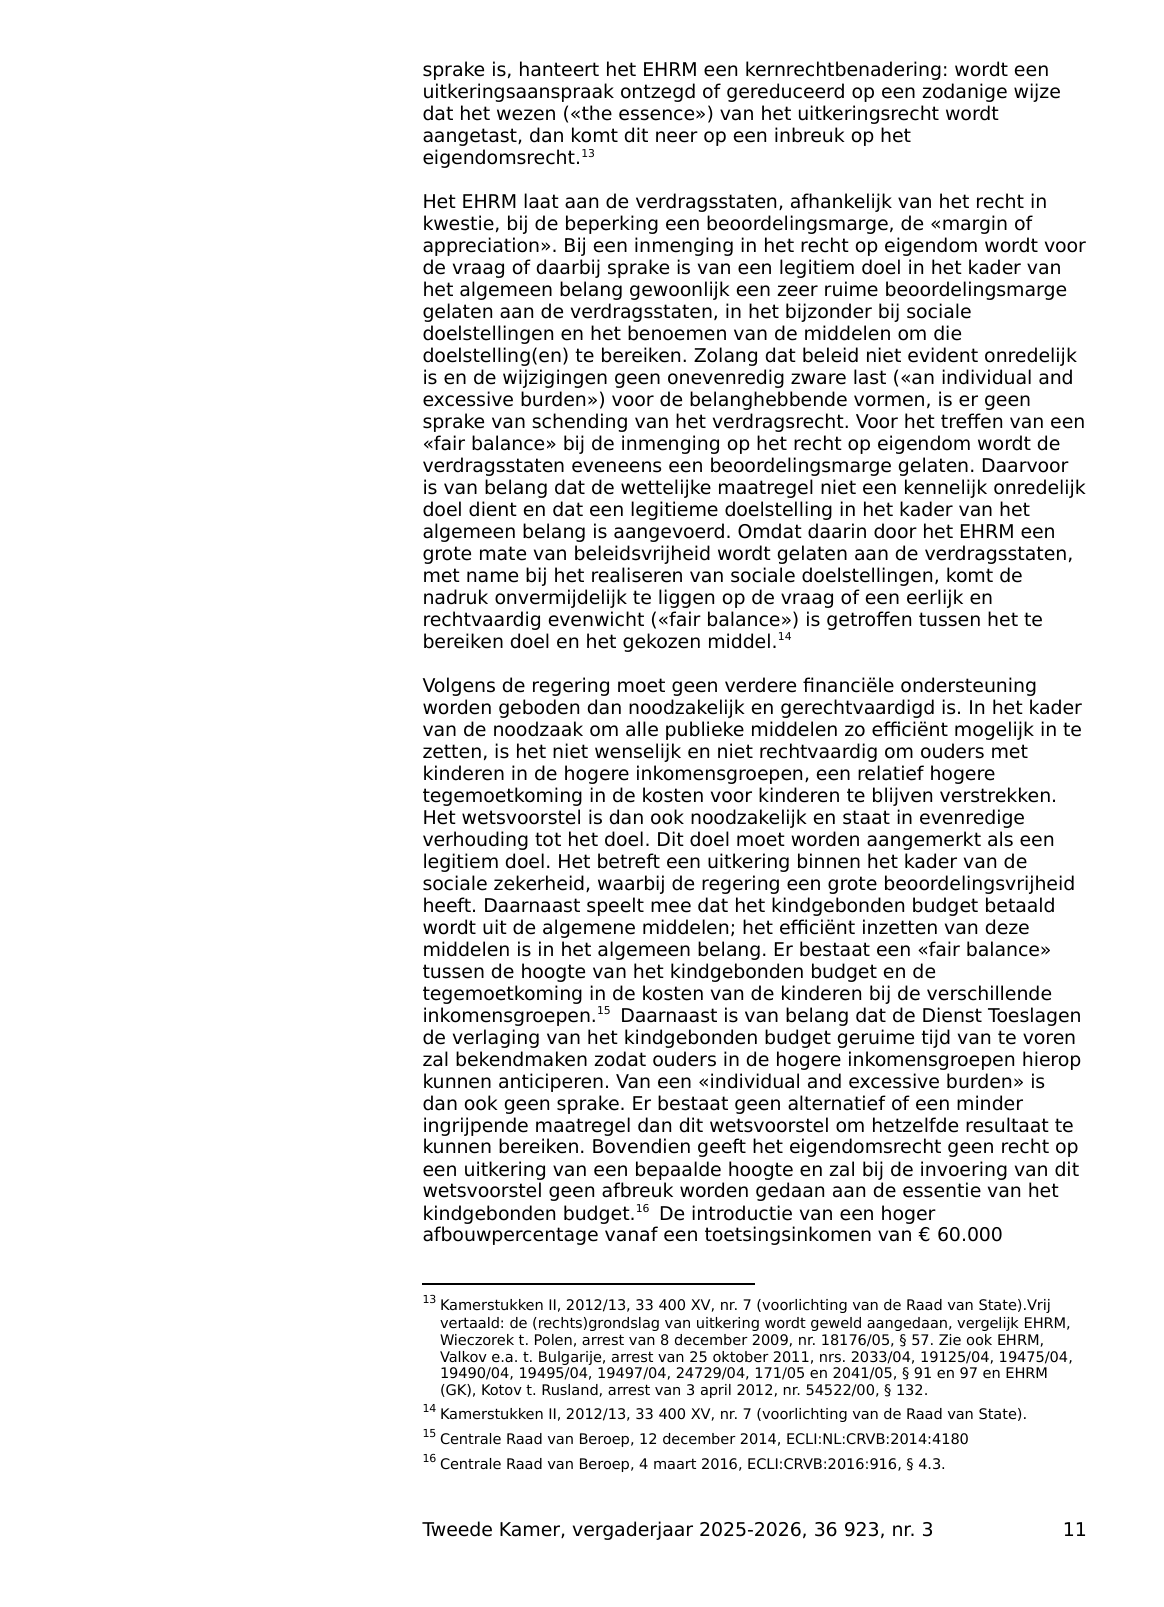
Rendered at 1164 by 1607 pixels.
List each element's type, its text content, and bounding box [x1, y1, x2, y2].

text Het EHRM laat aan de verdragsstaten, afhankelijk van het recht in kwestie, bij de beperking een beoordelingsmarge, de «margin of appreciation». Bij een inmenging in het recht op eigendom wordt voor de vraag of daarbij sprake is van een legitiem doel in het kader van het algemeen belang gewoonlijk een zeer ruime beoordelingsmarge gelaten aan de verdragsstaten, in het bijzonder bij sociale doelstellingen en het benoemen van de middelen om die doelstelling(en) te bereiken. Zolang dat beleid niet evident onredelijk is en de wijzigingen geen onevenredig zware last («an individual and excessive burden») voor de belanghebbende vormen, is er geen sprake van schending van het verdragsrecht. Voor het treffen van een «fair balance» bij de inmenging op het recht op eigendom wordt de verdragsstaten eveneens een beoordelingsmarge gelaten. Daarvoor is van belang dat de wettelijke maatregel niet een kennelijk onredelijk doel dient en dat een legitieme doelstelling in het kader van het algemeen belang is aangevoerd. Omdat daarin door het EHRM een grote mate van beleidsvrijheid wordt gelaten aan de verdragsstaten, met name bij het realiseren van sociale doelstellingen, komt de nadruk onvermijdelijk te liggen op de vraag of een eerlijk en rechtvaardig evenwicht («fair balance») is getroffen tussen het te bereiken doel en het gekozen middel. [422, 191, 1087, 653]
text Volgens de regering moet geen verdere financiële ondersteuning worden geboden dan noodzakelijk en gerechtvaardigd is. In het kader van de noodzaak om alle publieke middelen zo efficiënt mogelijk in te zetten, is het niet wenselijk en niet rechtvaardig om ouders met kinderen in de hogere inkomensgroepen, een relatief hogere tegemoetkoming in de kosten voor kinderen te blijven verstrekken. Het wetsvoorstel is dan ook noodzakelijk en staat in evenredige verhouding tot het doel. Dit doel moet worden aangemerkt als een legitiem doel. Het betreft een uitkering binnen het kader van de sociale zekerheid, waarbij de regering een grote beoordelingsvrijheid heeft. Daarnaast speelt mee dat het kindgebonden budget betaald wordt uit de algemene middelen; het efficiënt inzetten van deze middelen is in het algemeen belang. Er bestaat een «fair balance» tussen de hoogte van het kindgebonden budget en de tegemoetkoming in de kosten van de kinderen bij de verschillende inkomensgroepen. Daarnaast is van belang dat de Dienst Toeslagen de verlaging van het kindgebonden budget geruime tijd van te voren zal bekendmaken zodat ouders in de hogere inkomensgroepen hierop kunnen anticiperen. Van een «individual and excessive burden» is dan ook geen sprake. Er bestaat geen alternatief of een minder ingrijpende maatregel dan dit wetsvoorstel om hetzelfde resultaat te kunnen bereiken. Bovendien geeft het eigendomsrecht geen recht op een uitkering van een bepaalde hoogte en zal bij de invoering van dit wetsvoorstel geen afbreuk worden gedaan aan de essentie van het kindgebonden budget. De introductie van een hoger afbouwpercentage vanaf een toetsingsinkomen van € 60.000 [422, 675, 1087, 1246]
text Kamerstukken II, 2012/13, 33 400 XV, nr. 7 (voorlichting van de Raad van State).Vrij vertaald: de (rechts)grondslag van uitkering wordt geweld aangedaan, vergelijk EHRM, Wieczorek t. Polen, arrest van 8 december 2009, nr. 18176/05, § 57. Zie ook EHRM, Valkov e.a. t. Bulgarije, arrest van 25 oktober 2011, nrs. 2033/04, 19125/04, 19475/04, 19490/04, 19495/04, 19497/04, 24729/04, 171/05 en 2041/05, § 91 en 97 en EHRM (GK), Kotov t. Rusland, arrest van 3 april 2012, nr. 54522/00, § 132. [422, 1293, 1087, 1399]
text sprake is, hanteert het EHRM een kernrechtbenadering: wordt een uitkeringsaanspraak ontzegd of gereduceerd op een zodanige wijze dat het wezen («the essence») van het uitkeringsrecht wordt aangetast, dan komt dit neer op een inbreuk op het eigendomsrecht. [422, 59, 1087, 169]
text Kamerstukken II, 2012/13, 33 400 XV, nr. 7 (voorlichting van de Raad van State). [422, 1402, 1087, 1424]
text Centrale Raad van Beroep, 4 maart 2016, ECLI:CRVB:2016:916, § 4.3. [422, 1452, 1087, 1474]
text Centrale Raad van Beroep, 12 december 2014, ECLI:NL:CRVB:2014:4180 [422, 1427, 1087, 1449]
